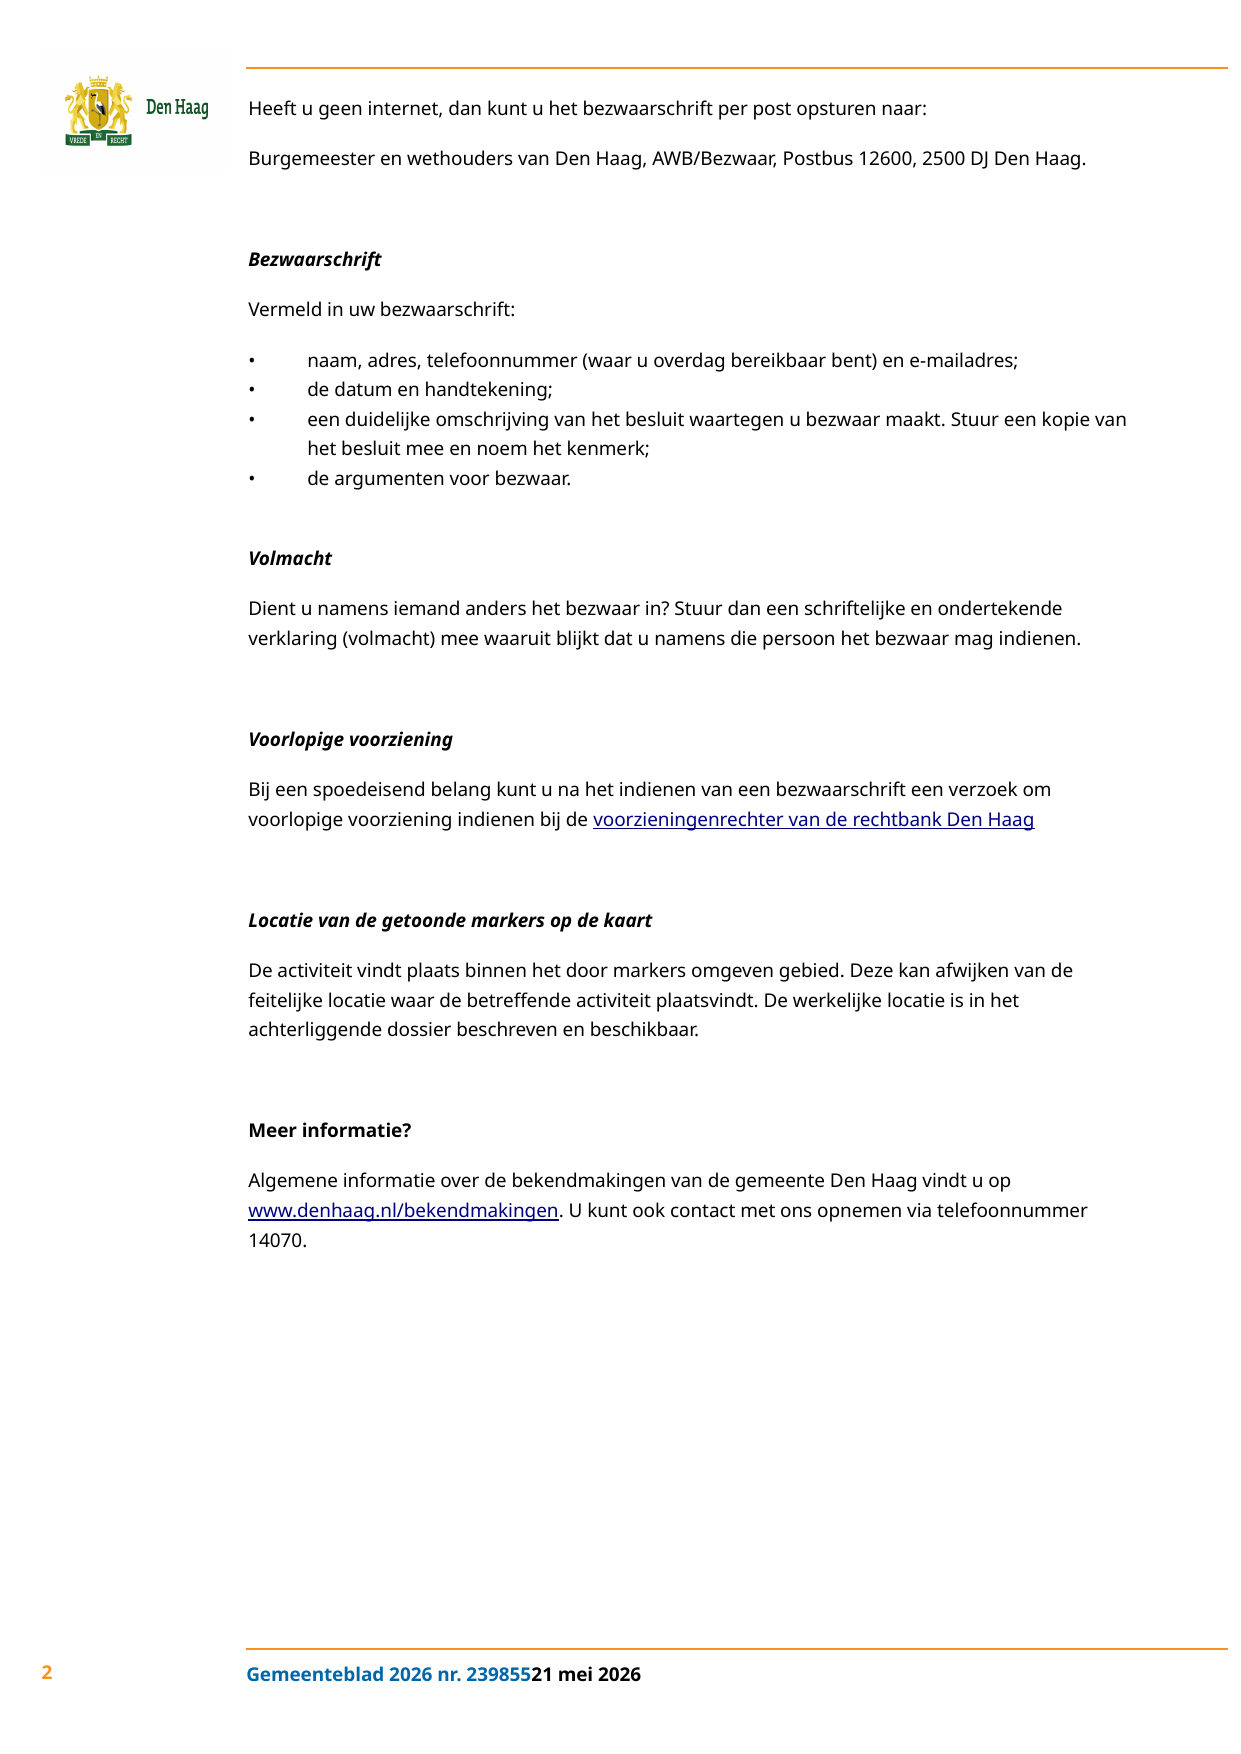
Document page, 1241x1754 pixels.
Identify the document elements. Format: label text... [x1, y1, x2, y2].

list naam, adres, telefoonnummer (waar u overdag bereikbaar bent) en e-mailadres; [248, 347, 1152, 373]
text De activiteit vindt plaats binnen het door markers omgeven gebied. Deze kan afwijken van de feitelijke locatie waar de betreffende activiteit plaatsvindt. De werkelijke locatie is in het achterliggende dossier beschreven en beschikbaar. [248, 957, 1152, 1042]
text Burgemeester en wethouders van Den Haag, AWB/Bezwaar, Postbus 12600, 2500 DJ Den Haag. [248, 145, 1152, 171]
text Volmacht [248, 545, 1152, 571]
text Heeft u geen internet, dan kunt u het bezwaarschrift per post opsturen naar: [248, 95, 1152, 121]
text Bezwaarschrift [248, 246, 1152, 272]
text Meer informatie? [248, 1117, 1152, 1143]
text Vermeld in uw bezwaarschrift: [248, 296, 1152, 322]
text Locatie van de getoonde markers op de kaart [248, 907, 1152, 933]
list de datum en handtekening; [248, 376, 1152, 402]
list een duidelijke omschrijving van het besluit waartegen u bezwaar maakt. Stuur een kopie van het besluit mee en noem het kenmerk; [248, 406, 1152, 461]
list de argumenten voor bezwaar. [248, 465, 1152, 491]
picture [41, 47, 231, 172]
text Algemene informatie over de bekendmakingen van de gemeente Den Haag vindt u op www.denhaag.nl/bekendmakingen. U kunt ook contact met ons opnemen via telefoonnummer 14070. [248, 1168, 1152, 1253]
text Voorlopige voorziening [248, 726, 1152, 752]
text Dient u namens iemand anders het bezwaar in? Stuur dan een schriftelijke en ondertekende verklaring (volmacht) mee waaruit blijkt dat u namens die persoon het bezwaar mag indienen. [248, 596, 1152, 651]
text Bij een spoedeisend belang kunt u na het indienen van een bezwaarschrift een verzoek om voorlopige voorziening indienen bij de voorzieningenrechter van de rechtbank Den Haag [248, 776, 1152, 832]
